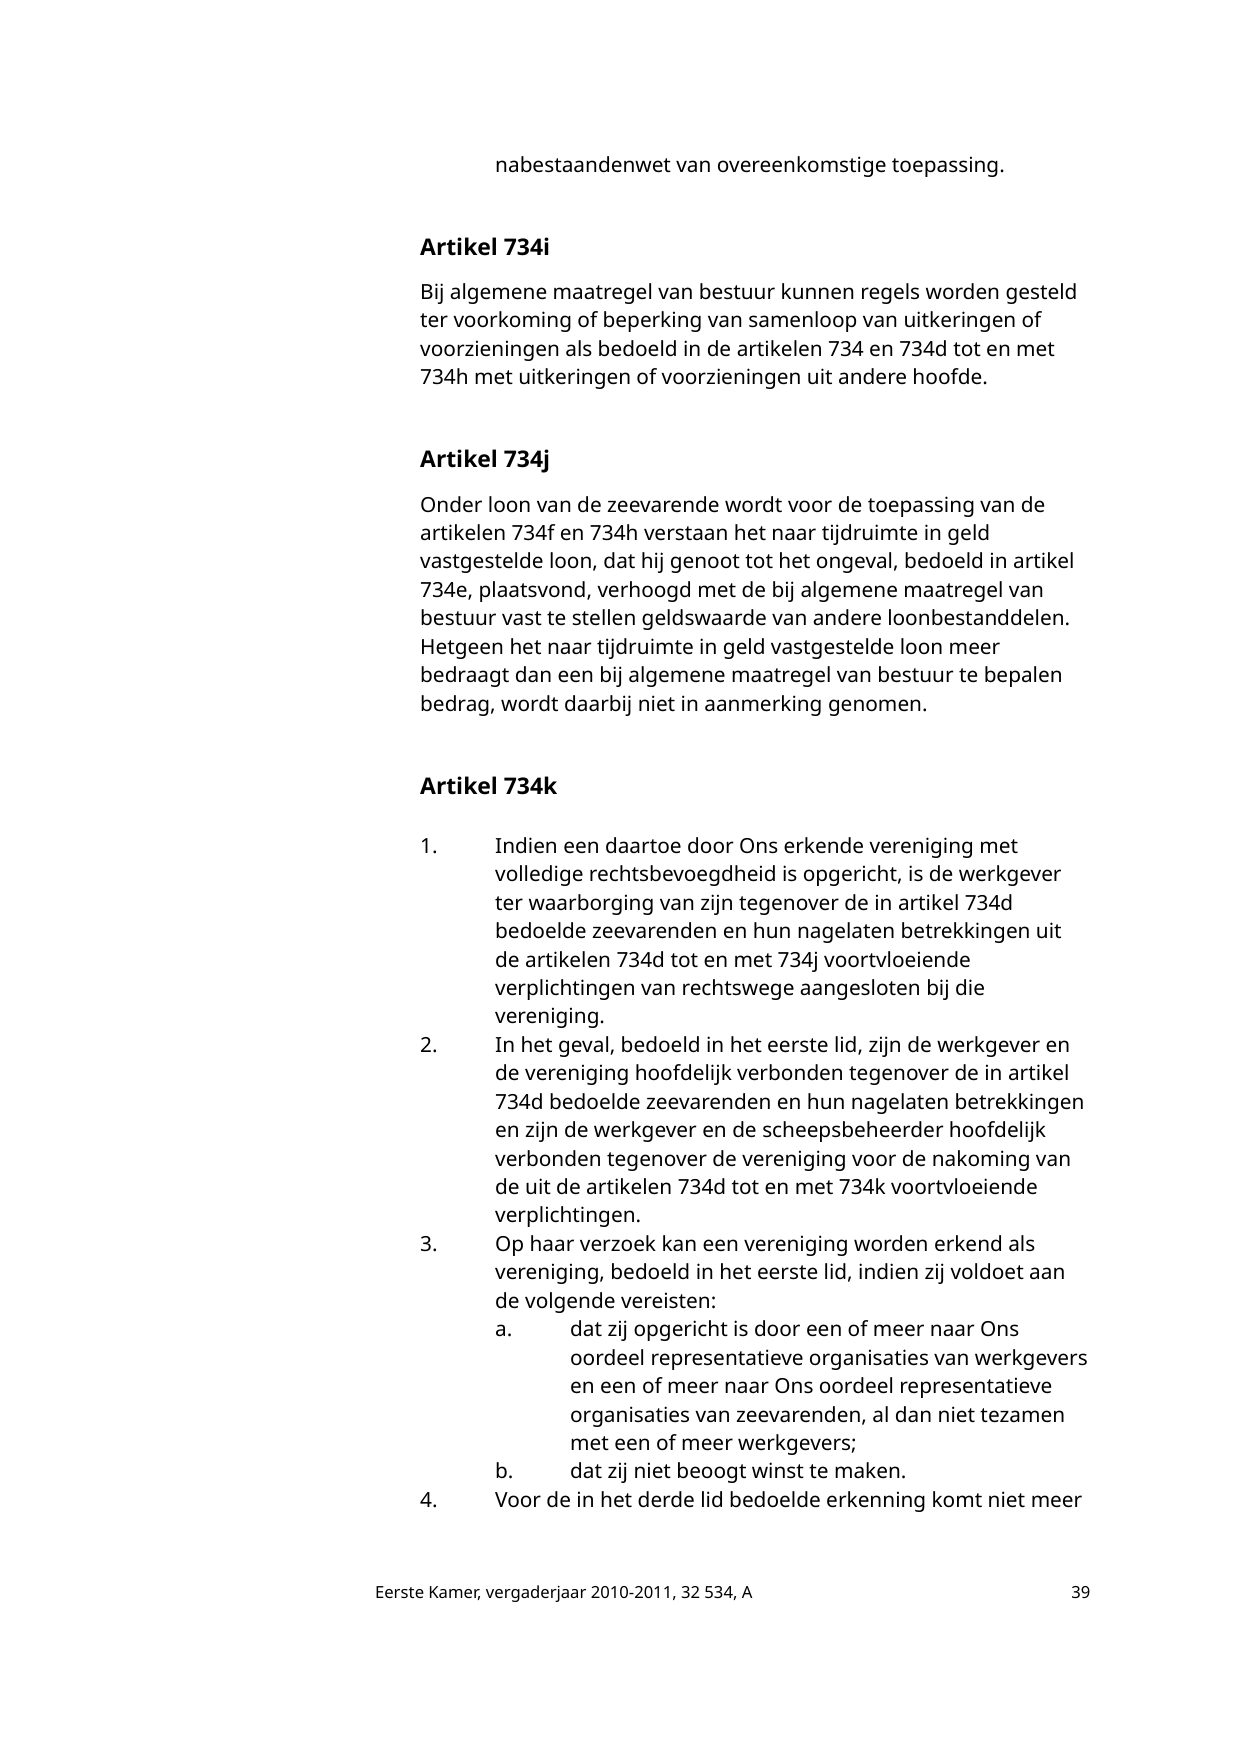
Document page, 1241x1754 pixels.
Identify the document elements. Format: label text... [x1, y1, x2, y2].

list Op haar verzoek kan een vereniging worden erkend als vereniging, bedoeld in het eerste lid, indien zij voldoet aan de volgende vereisten: [420, 1229, 1090, 1314]
subtitle Artikel 734i [420, 231, 1090, 262]
list Voor de in het derde lid bedoelde erkenning komt niet meer [420, 1485, 1090, 1513]
subtitle Artikel 734k [420, 770, 1090, 801]
list nabestaandenwet van overeenkomstige toepassing. [420, 150, 1090, 178]
list In het geval, bedoeld in het eerste lid, zijn de werkgever en de vereniging hoofdelijk verbonden tegenover de in artikel 734d bedoelde zeevarenden en hun nagelaten betrekkingen en zijn de werkgever en de scheepsbeheerder hoofdelijk verbonden tegenover de vereniging voor de nakoming van de uit de artikelen 734d tot en met 734k voortvloeiende verplichtingen. [420, 1030, 1090, 1229]
list Indien een daartoe door Ons erkende vereniging met volledige rechtsbevoegdheid is opgericht, is de werkgever ter waarborging van zijn tegenover de in artikel 734d bedoelde zeevarenden en hun nagelaten betrekkingen uit de artikelen 734d tot en met 734j voortvloeiende verplichtingen van rechtswege aangesloten bij die vereniging. [420, 831, 1090, 1030]
list dat zij niet beoogt winst te maken. [495, 1457, 1090, 1485]
text Bij algemene maatregel van bestuur kunnen regels worden gesteld ter voorkoming of beperking van samenloop van uitkeringen of voorzieningen als bedoeld in de artikelen 734 en 734d tot en met 734h met uitkeringen of voorzieningen uit andere hoofde. [420, 277, 1090, 391]
list dat zij opgericht is door een of meer naar Ons oordeel representatieve organisaties van werkgevers en een of meer naar Ons oordeel representatieve organisaties van zeevarenden, al dan niet tezamen met een of meer werkgevers; [495, 1314, 1090, 1457]
subtitle Artikel 734j [420, 443, 1090, 475]
text Onder loon van de zeevarende wordt voor de toepassing van de artikelen 734f en 734h verstaan het naar tijdruimte in geld vastgestelde loon, dat hij genoot tot het ongeval, bedoeld in artikel 734e, plaatsvond, verhoogd met de bij algemene maatregel van bestuur vast te stellen geldswaarde van andere loonbestanddelen. Hetgeen het naar tijdruimte in geld vastgestelde loon meer bedraagt dan een bij algemene maatregel van bestuur te bepalen bedrag, wordt daarbij niet in aanmerking genomen. [420, 490, 1090, 717]
